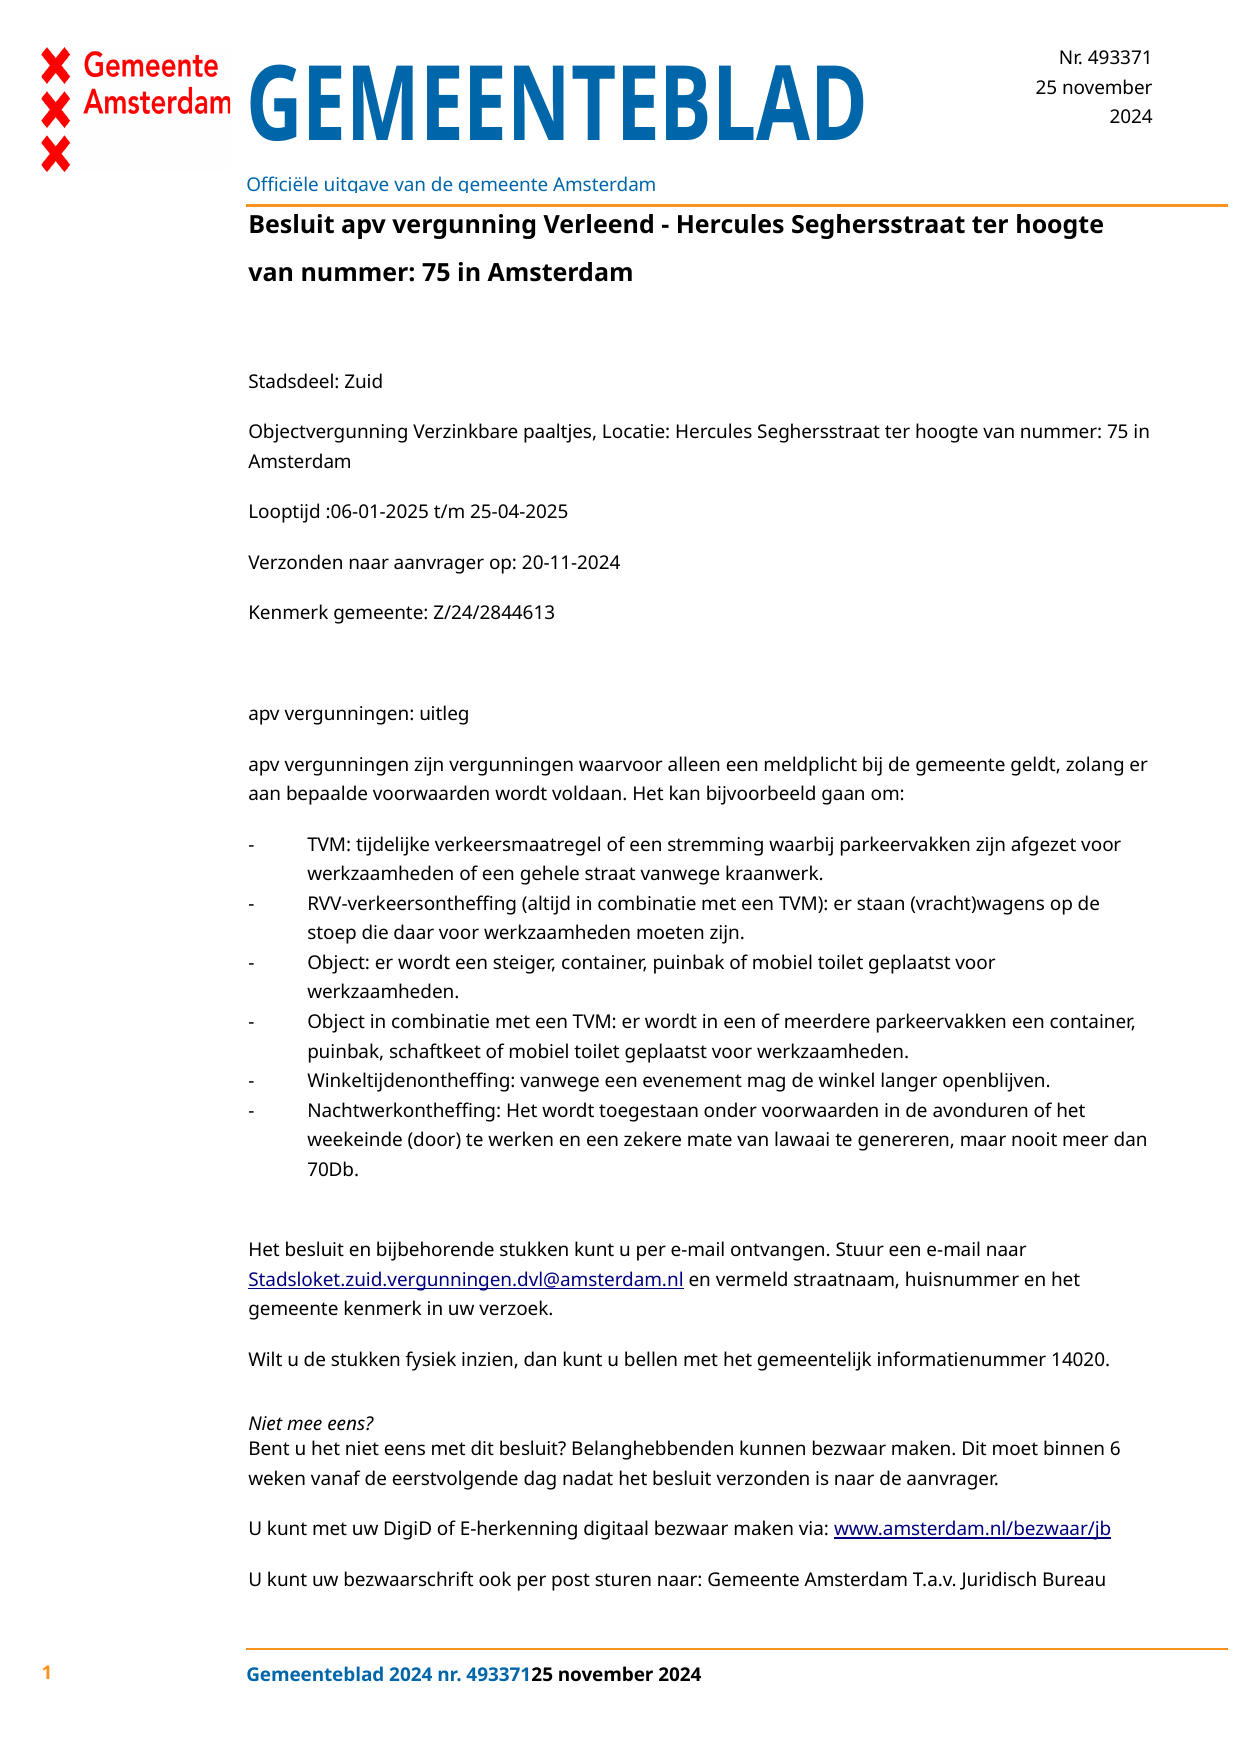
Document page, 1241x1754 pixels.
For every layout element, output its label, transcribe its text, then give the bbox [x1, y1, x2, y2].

text Stadsdeel: Zuid [248, 368, 1152, 394]
text apv vergunningen zijn vergunningen waarvoor alleen een meldplicht bij de gemeente geldt, zolang er aan bepaalde voorwaarden wordt voldaan. Het kan bijvoorbeeld gaan om: [248, 751, 1152, 806]
text Niet mee eens? [248, 1410, 1152, 1436]
list TVM: tijdelijke verkeersmaatregel of een stremming waarbij parkeervakken zijn afgezet voor werkzaamheden of een gehele straat vanwege kraanwerk. [248, 831, 1152, 886]
text Kenmerk gemeente: Z/24/2844613 [248, 599, 1152, 625]
text U kunt met uw DigiD of E-herkenning digitaal bezwaar maken via: www.amsterdam.nl/bezwaar/jb [248, 1516, 1152, 1541]
text Wilt u de stukken fysiek inzien, dan kunt u bellen met het gemeentelijk informatienummer 14020. [248, 1346, 1152, 1372]
list Nachtwerkontheffing: Het wordt toegestaan onder voorwaarden in de avonduren of het weekeinde (door) te werken en een zekere mate van lawaai te genereren, maar nooit meer dan 70Db. [248, 1097, 1152, 1182]
list RVV-verkeersontheffing (altijd in combinatie met een TVM): er staan (vracht)wagens op de stoep die daar voor werkzaamheden moeten zijn. [248, 890, 1152, 945]
list Object in combinatie met een TVM: er wordt in een of meerdere parkeervakken een container, puinbak, schaftkeet of mobiel toilet geplaatst voor werkzaamheden. [248, 1008, 1152, 1064]
picture [41, 47, 231, 172]
text U kunt uw bezwaarschrift ook per post sturen naar: Gemeente Amsterdam T.a.v. Juridisch Bureau [248, 1566, 1152, 1592]
list Winkeltijdenontheffing: vanwege een evenement mag de winkel langer openblijven. [248, 1067, 1152, 1093]
text Objectvergunning Verzinkbare paaltjes, Locatie: Hercules Seghersstraat ter hoogte van nummer: 75 in Amsterdam [248, 419, 1152, 474]
text Het besluit en bijbehorende stukken kunt u per e-mail ontvangen. Stuur een e-mail naar Stadsloket.zuid.vergunningen.dvl@amsterdam.nl en vermeld straatnaam, huisnummer en het gemeente kenmerk in uw verzoek. [248, 1236, 1152, 1321]
text Besluit apv vergunning Verleend - Hercules Seghersstraat ter hoogte van nummer: 75 in Amsterdam [248, 207, 1152, 288]
text Looptijd :06-01-2025 t/m 25-04-2025 [248, 499, 1152, 524]
list Object: er wordt een steiger, container, puinbak of mobiel toilet geplaatst voor werkzaamheden. [248, 949, 1152, 1004]
text Verzonden naar aanvrager op: 20-11-2024 [248, 549, 1152, 575]
text apv vergunningen: uitleg [248, 700, 1152, 726]
text Bent u het niet eens met dit besluit? Belanghebbenden kunnen bezwaar maken. Dit moet binnen 6 weken vanaf de eerstvolgende dag nadat het besluit verzonden is naar de aanvrager. [248, 1436, 1152, 1491]
